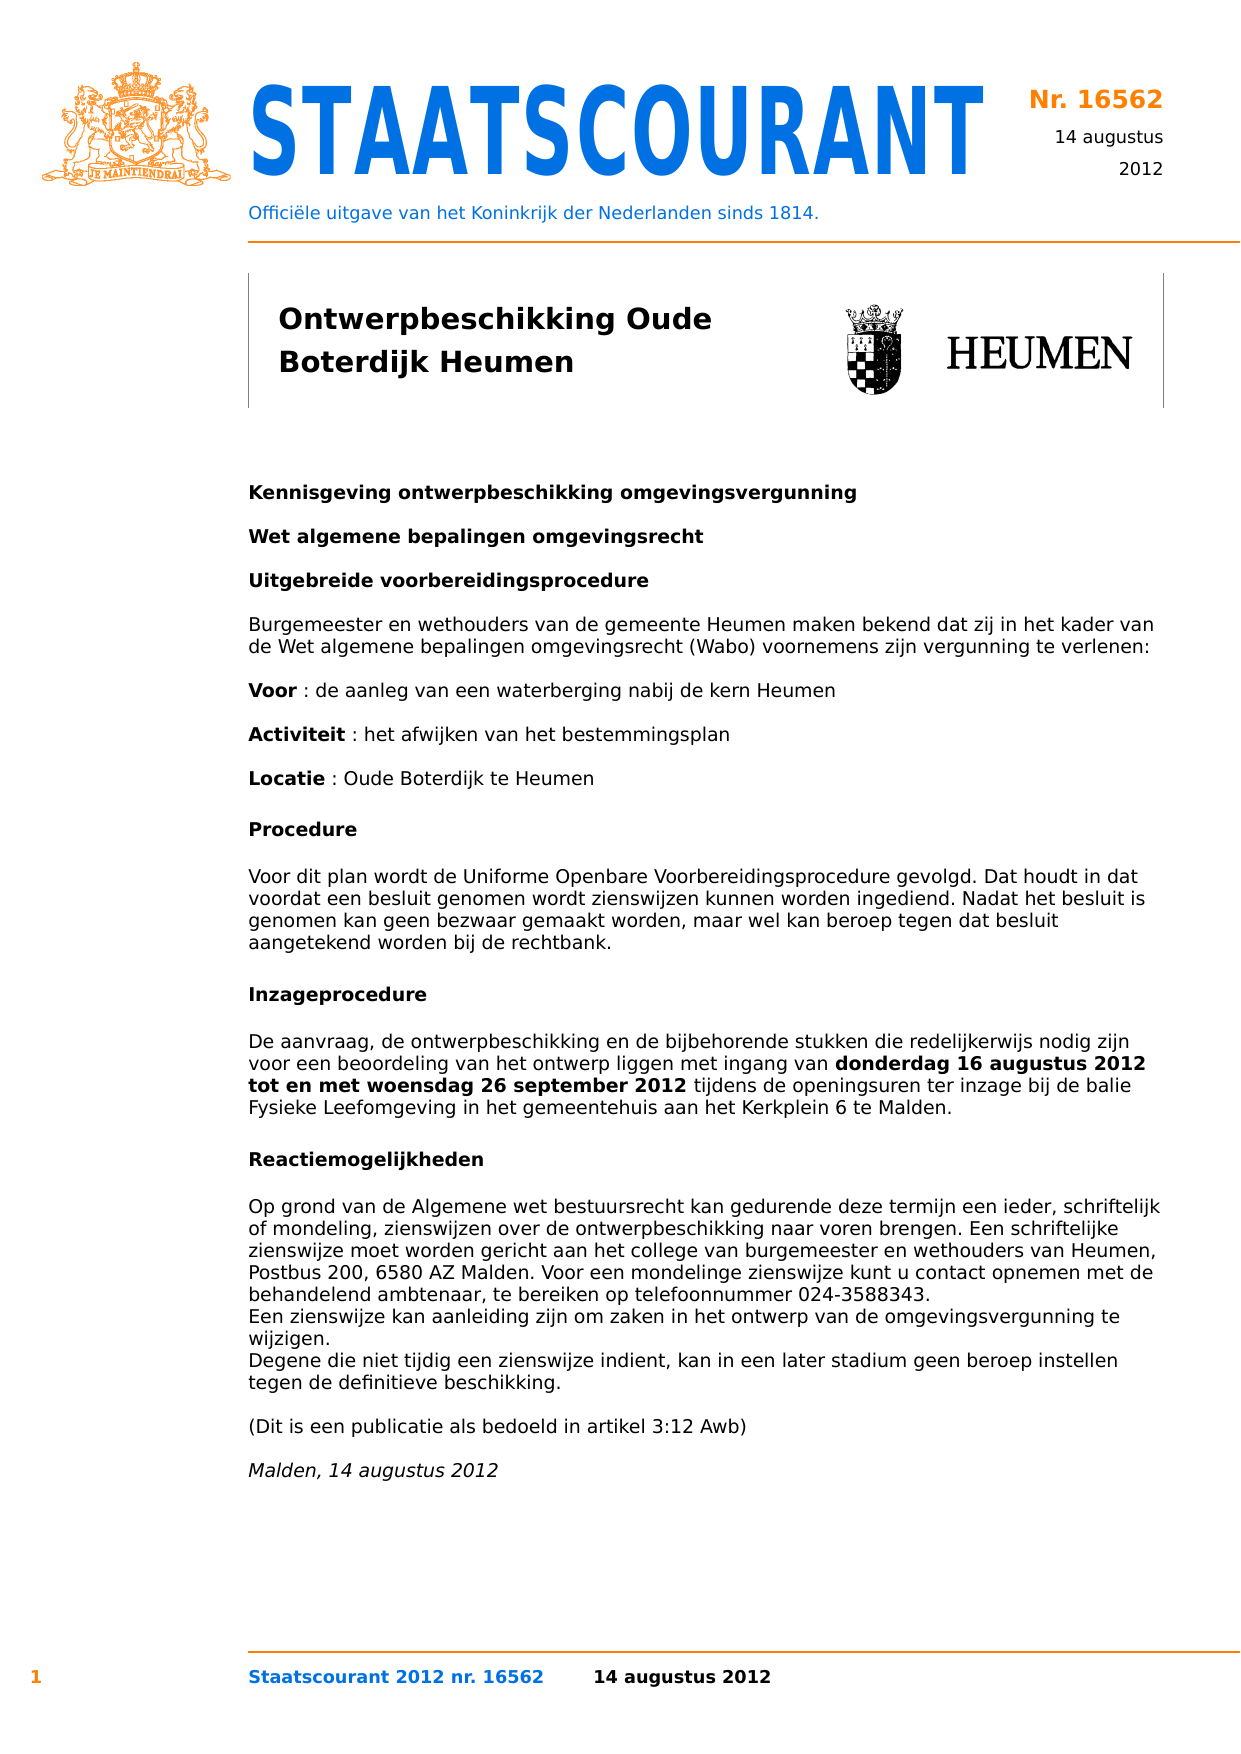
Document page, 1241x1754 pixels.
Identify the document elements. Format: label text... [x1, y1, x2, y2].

text De aanvraag, de ontwerpbeschikking en de bijbehorende stukken die redelijkerwijs nodig zijn voor een beoordeling van het ontwerp liggen met ingang van donderdag 16 augustus 2012 tot en met woensdag 26 september 2012 tijdens de openingsuren ter inzage bij de balie Fysieke Leefomgeving in het gemeentehuis aan het Kerkplein 6 te Malden. [248, 1031, 1163, 1119]
picture [844, 302, 1134, 397]
text Malden, 14 augustus 2012 [248, 1460, 1163, 1482]
text Op grond van de Algemene wet bestuursrecht kan gedurende deze termijn een ieder, schriftelijk of mondeling, zienswijzen over de ontwerpbeschikking naar voren brengen. Een schriftelijke zienswijze moet worden gericht aan het college van burgemeester en wethouders van Heumen, Postbus 200, 6580 AZ Malden. Voor een mondelinge zienswijze kunt u contact opnemen met de behandelend ambtenaar, te bereiken op telefoonnummer 024-3588343. [248, 1196, 1163, 1306]
table_header Nr. 16562 [998, 62, 1240, 121]
text Voor dit plan wordt de Uniforme Openbare Voorbereidingsprocedure gevolgd. Dat houdt in dat voordat een besluit genomen wordt zienswijzen kunnen worden ingediend. Nadat het besluit is genomen kan geen bezwaar gemaakt worden, maar wel kan beroep tegen dat besluit aangetekend worden bij de rechtbank. [248, 866, 1163, 954]
table_header STAATSCOURANT [248, 62, 998, 203]
table_cell 2012 [998, 153, 1240, 203]
picture [41, 62, 231, 186]
text Burgemeester en wethouders van de gemeente Heumen maken bekend dat zij in het kader van de Wet algemene bepalingen omgevingsrecht (Wabo) voornemens zijn vergunning te verlenen: [248, 614, 1163, 658]
text Een zienswijze kan aanleiding zijn om zaken in het ontwerp van de omgevingsvergunning te wijzigen. [248, 1306, 1163, 1350]
subtitle Procedure [248, 819, 1163, 841]
table_cell Officiële uitgave van het Koninkrijk der Nederlanden sinds 1814. [248, 203, 1240, 241]
table_cell 14 augustus [998, 121, 1240, 153]
table_header [25, 62, 248, 241]
text Degene die niet tijdig een zienswijze indient, kan in een later stadium geen beroep instellen tegen de definitieve beschikking. [248, 1350, 1163, 1394]
text Uitgebreide voorbereidingsprocedure [248, 570, 1163, 592]
subtitle Inzageprocedure [248, 984, 1163, 1006]
text Activiteit : het afwijken van het bestemmingsplan [248, 723, 1163, 746]
text (Dit is een publicatie als bedoeld in artikel 3:12 Awb) [248, 1416, 1163, 1438]
text Wet algemene bepalingen omgevingsrecht [248, 526, 1163, 548]
text Voor : de aanleg van een waterberging nabij de kern Heumen [248, 680, 1163, 702]
subtitle Ontwerpbeschikking Oude Boterdijk Heumen [249, 273, 1163, 408]
subtitle Reactiemogelijkheden [248, 1149, 1163, 1171]
text Kennisgeving ontwerpbeschikking omgevingsvergunning [248, 482, 1163, 504]
text Locatie : Oude Boterdijk te Heumen [248, 767, 1163, 789]
